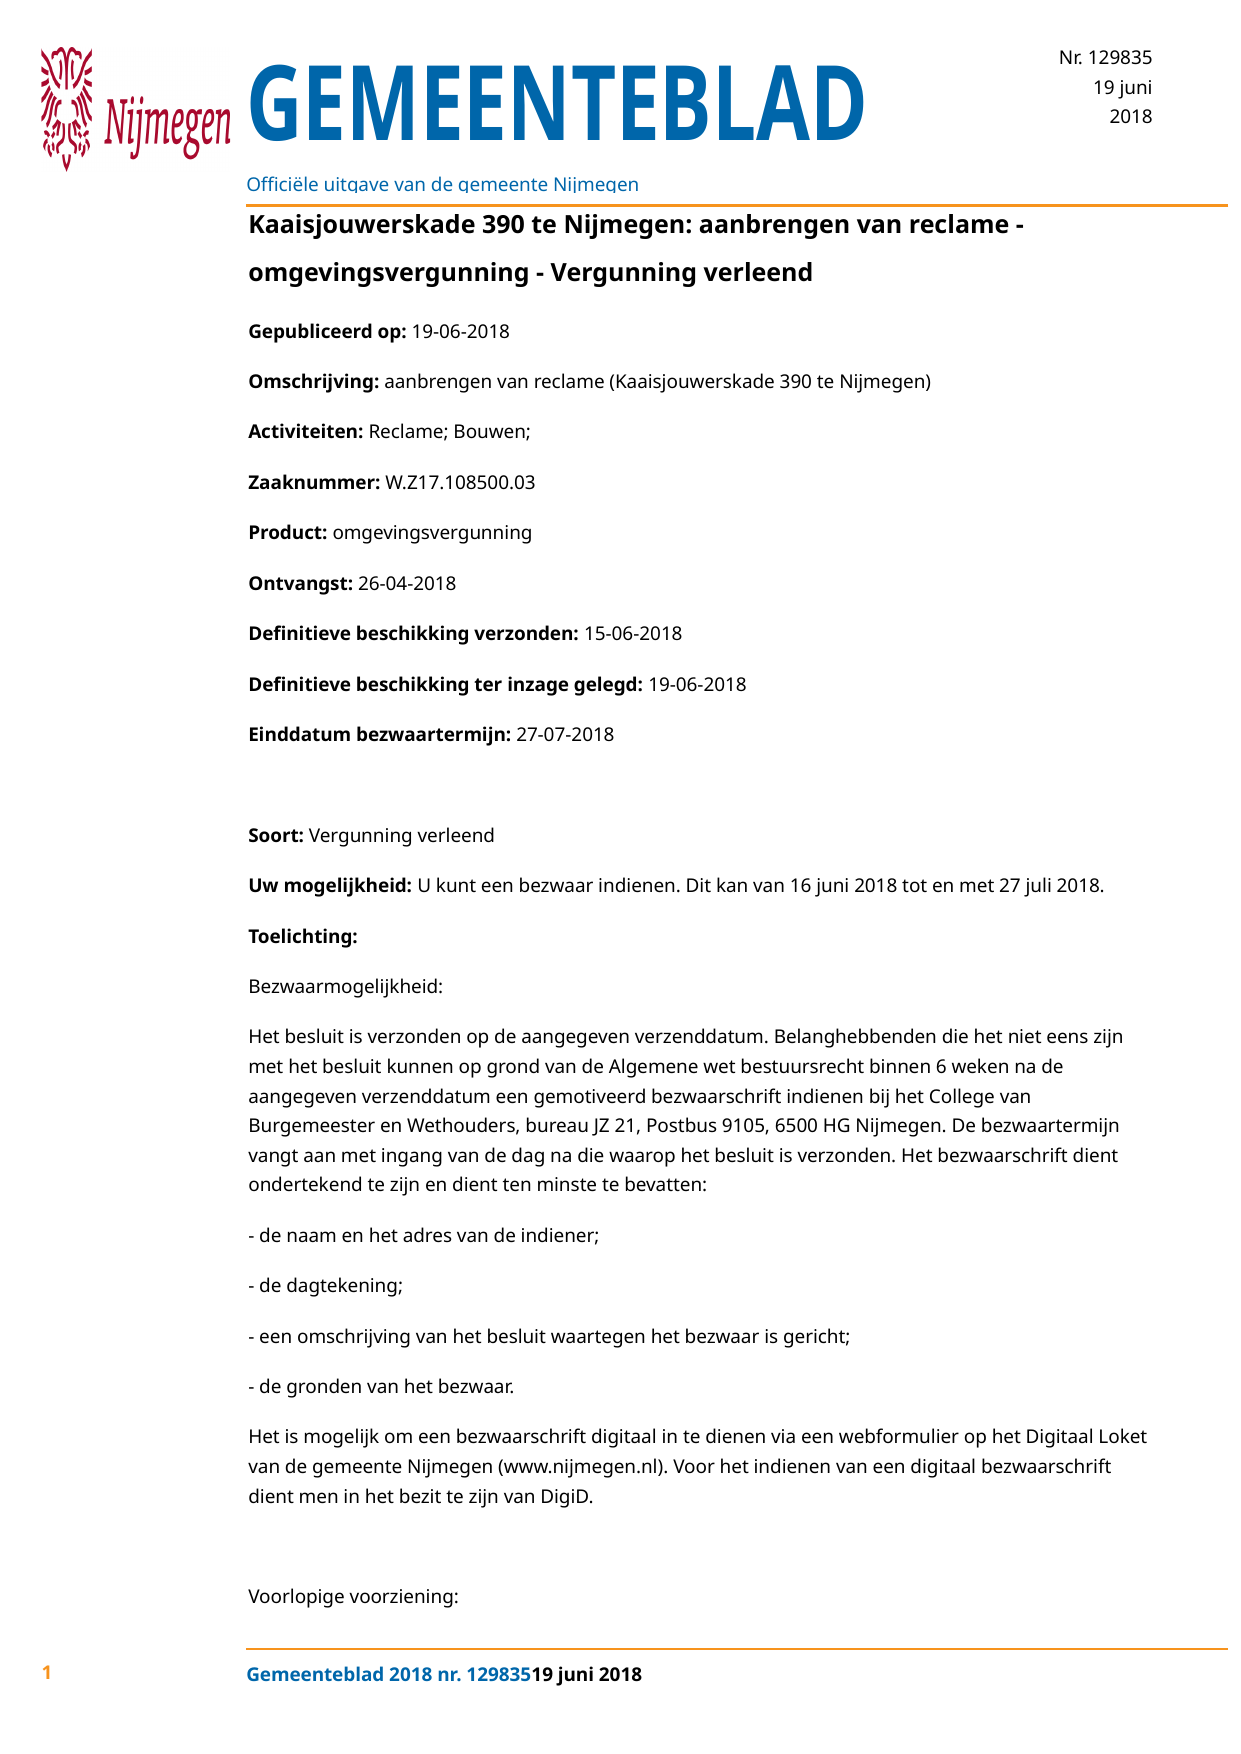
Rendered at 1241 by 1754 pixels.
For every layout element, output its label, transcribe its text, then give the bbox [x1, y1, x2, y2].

text - de dagtekening; [248, 1272, 1152, 1298]
text Het is mogelijk om een bezwaarschrift digitaal in te dienen via een webformulier op het Digitaal Loket van de gemeente Nijmegen (www.nijmegen.nl). Voor het indienen van een digitaal bezwaarschrift dient men in het bezit te zijn van DigiD. [248, 1424, 1152, 1509]
text - de naam en het adres van de indiener; [248, 1222, 1152, 1248]
text Bezwaarmogelijkheid: [248, 973, 1152, 999]
text Einddatum bezwaartermijn: 27-07-2018 [248, 721, 1152, 747]
text Ontvangst: 26-04-2018 [248, 570, 1152, 596]
text Definitieve beschikking verzonden: 15-06-2018 [248, 620, 1152, 646]
text Gepubliceerd op: 19-06-2018 [248, 318, 1152, 344]
picture [41, 47, 231, 172]
text Zaaknummer: W.Z17.108500.03 [248, 469, 1152, 495]
text Definitieve beschikking ter inzage gelegd: 19-06-2018 [248, 671, 1152, 697]
text Het besluit is verzonden op de aangegeven verzenddatum. Belanghebbenden die het niet eens zijn met het besluit kunnen op grond van de Algemene wet bestuursrecht binnen 6 weken na de aangegeven verzenddatum een gemotiveerd bezwaarschrift indienen bij het College van Burgemeester en Wethouders, bureau JZ 21, Postbus 9105, 6500 HG Nijmegen. De bezwaartermijn vangt aan met ingang van de dag na die waarop het besluit is verzonden. Het bezwaarschrift dient ondertekend te zijn en dient ten minste te bevatten: [248, 1024, 1152, 1197]
text Omschrijving: aanbrengen van reclame (Kaaisjouwerskade 390 te Nijmegen) [248, 368, 1152, 394]
text Uw mogelijkheid: U kunt een bezwaar indienen. Dit kan van 16 juni 2018 tot en met 27 juli 2018. [248, 872, 1152, 898]
text Kaaisjouwerskade 390 te Nijmegen: aanbrengen van reclame - omgevingsvergunning - Vergunning verleend [248, 207, 1152, 288]
text Toelichting: [248, 923, 1152, 949]
text Soort: Vergunning verleend [248, 822, 1152, 848]
text - de gronden van het bezwaar. [248, 1373, 1152, 1399]
text Voorlopige voorziening: [248, 1584, 1152, 1609]
text Product: omgevingsvergunning [248, 519, 1152, 545]
text - een omschrijving van het besluit waartegen het bezwaar is gericht; [248, 1323, 1152, 1349]
text Activiteiten: Reclame; Bouwen; [248, 419, 1152, 444]
